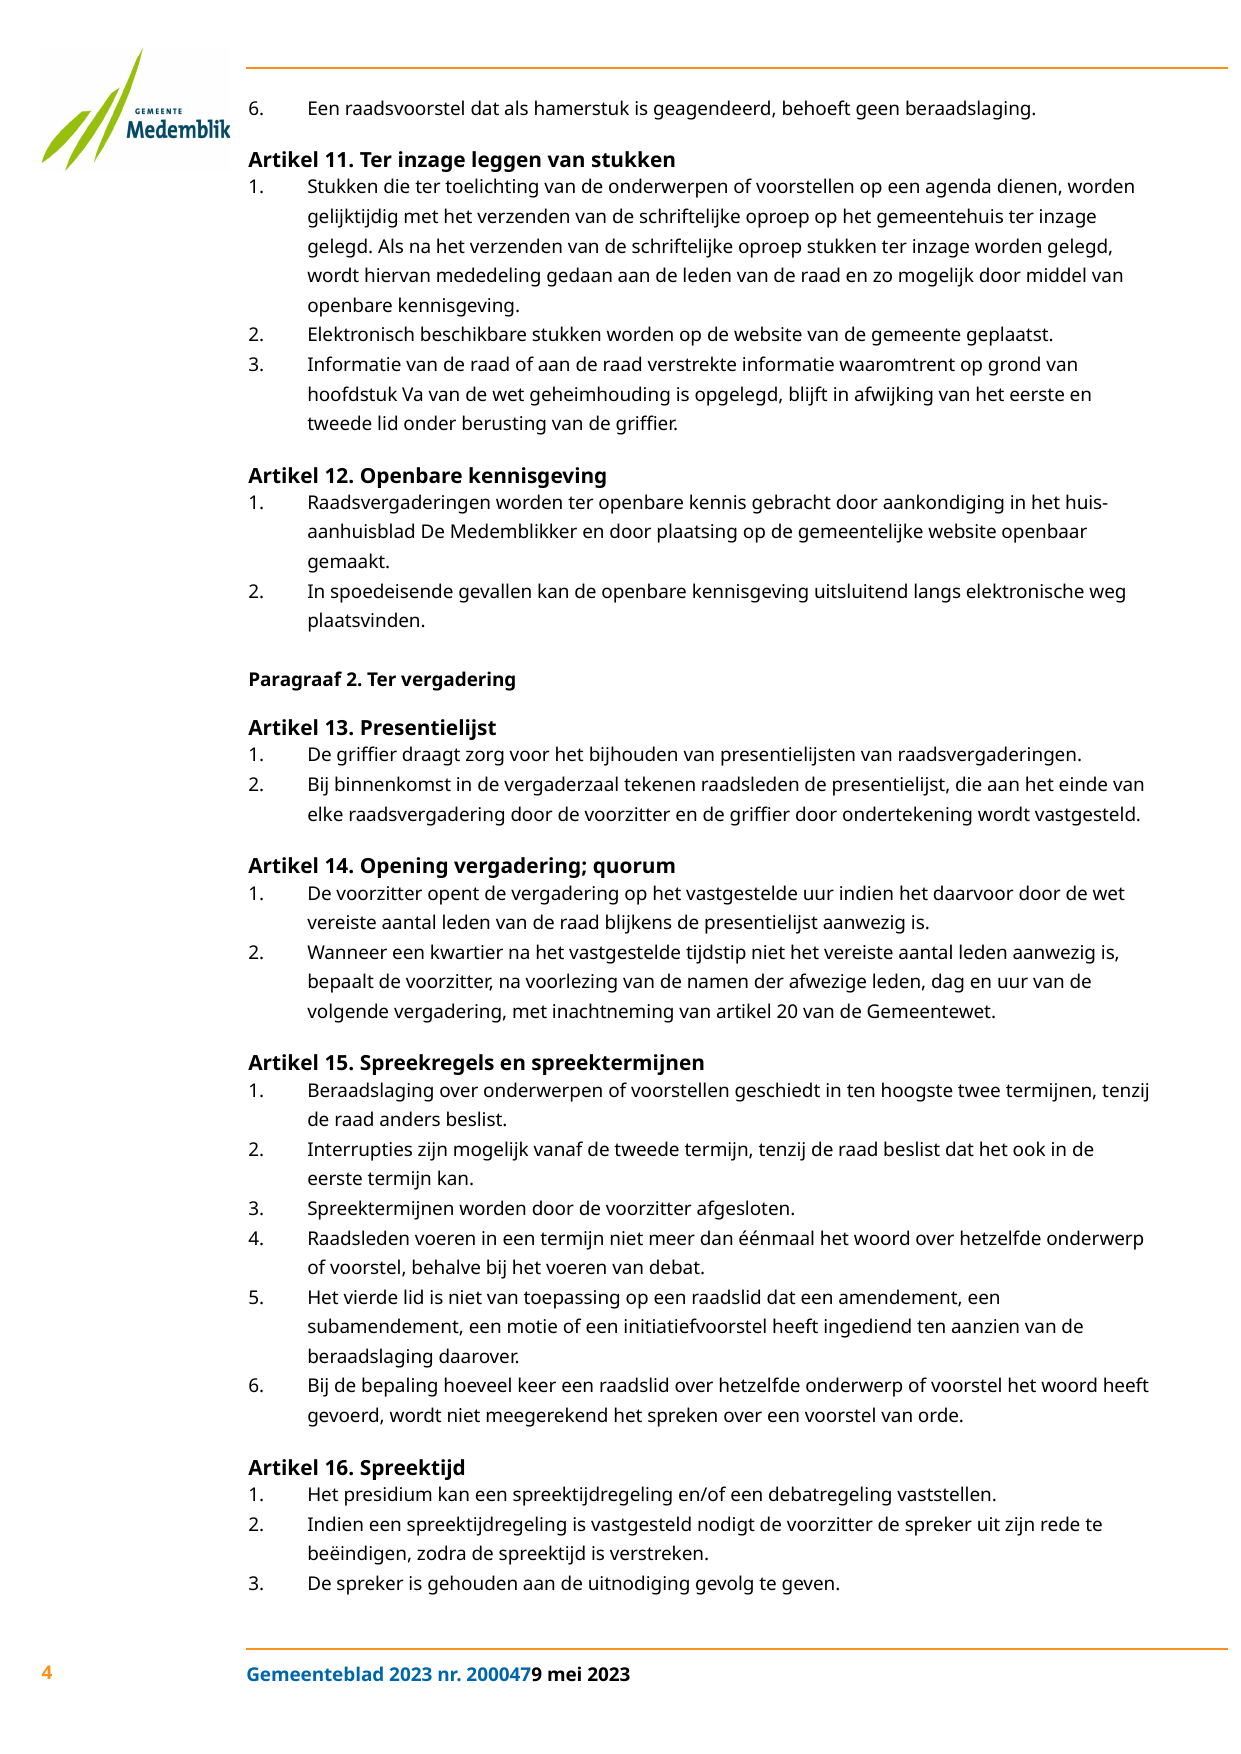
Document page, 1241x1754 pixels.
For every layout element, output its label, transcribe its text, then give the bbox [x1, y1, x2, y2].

list In spoedeisende gevallen kan de openbare kennisgeving uitsluitend langs elektronische weg plaatsvinden. [248, 578, 1152, 633]
list Raadsvergaderingen worden ter openbare kennis gebracht door aankondiging in het huis-aanhuisblad De Medemblikker en door plaatsing op de gemeentelijke website openbaar gemaakt. [248, 489, 1152, 574]
text Artikel 15. Spreekregels en spreektermijnen [248, 1048, 1152, 1077]
list Beraadslaging over onderwerpen of voorstellen geschiedt in ten hoogste twee termijnen, tenzij de raad anders beslist. [248, 1077, 1152, 1132]
list Stukken die ter toelichting van de onderwerpen of voorstellen op een agenda dienen, worden gelijktijdig met het verzenden van de schriftelijke oproep op het gemeentehuis ter inzage gelegd. Als na het verzenden van de schriftelijke oproep stukken ter inzage worden gelegd, wordt hiervan mededeling gedaan aan de leden van de raad en zo mogelijk door middel van openbare kennisgeving. [248, 174, 1152, 318]
list Elektronisch beschikbare stukken worden op de website van de gemeente geplaatst. [248, 322, 1152, 347]
list Spreektermijnen worden door de voorzitter afgesloten. [248, 1195, 1152, 1221]
list Indien een spreektijdregeling is vastgesteld nodigt de voorzitter de spreker uit zijn rede te beëindigen, zodra de spreektijd is verstreken. [248, 1511, 1152, 1566]
text Artikel 13. Presentielijst [248, 713, 1152, 742]
text Artikel 14. Opening vergadering; quorum [248, 851, 1152, 880]
list Wanneer een kwartier na het vastgestelde tijdstip niet het vereiste aantal leden aanwezig is, bepaalt de voorzitter, na voorlezing van de namen der afwezige leden, dag en uur van de volgende vergadering, met inachtneming van artikel 20 van de Gemeentewet. [248, 939, 1152, 1024]
list Een raadsvoorstel dat als hamerstuk is geagendeerd, behoeft geen beraadslaging. [248, 95, 1152, 121]
list De griffier draagt zorg voor het bijhouden van presentielijsten van raadsvergaderingen. [248, 742, 1152, 767]
list Informatie van de raad of aan de raad verstrekte informatie waaromtrent op grond van hoofdstuk Va van de wet geheimhouding is opgelegd, blijft in afwijking van het eerste en tweede lid onder berusting van de griffier. [248, 351, 1152, 436]
list De voorzitter opent de vergadering op het vastgestelde uur indien het daarvoor door de wet vereiste aantal leden van de raad blijkens de presentielijst aanwezig is. [248, 880, 1152, 935]
text Artikel 12. Openbare kennisgeving [248, 461, 1152, 489]
text Paragraaf 2. Ter vergadering [248, 667, 1152, 692]
text Artikel 16. Spreektijd [248, 1453, 1152, 1481]
picture [41, 47, 231, 172]
list De spreker is gehouden aan de uitnodiging gevolg te geven. [248, 1570, 1152, 1596]
list Het vierde lid is niet van toepassing op een raadslid dat een amendement, een subamendement, een motie of een initiatiefvoorstel heeft ingediend ten aanzien van de beraadslaging daarover. [248, 1284, 1152, 1369]
list Het presidium kan een spreektijdregeling en/of een debatregeling vaststellen. [248, 1481, 1152, 1507]
text Artikel 11. Ter inzage leggen van stukken [248, 145, 1152, 174]
list Bij de bepaling hoeveel keer een raadslid over hetzelfde onderwerp of voorstel het woord heeft gevoerd, wordt niet meegerekend het spreken over een voorstel van orde. [248, 1373, 1152, 1428]
list Raadsleden voeren in een termijn niet meer dan éénmaal het woord over hetzelfde onderwerp of voorstel, behalve bij het voeren van debat. [248, 1225, 1152, 1280]
list Bij binnenkomst in de vergaderzaal tekenen raadsleden de presentielijst, die aan het einde van elke raadsvergadering door de voorzitter en de griffier door ondertekening wordt vastgesteld. [248, 771, 1152, 827]
list Interrupties zijn mogelijk vanaf de tweede termijn, tenzij de raad beslist dat het ook in de eerste termijn kan. [248, 1136, 1152, 1191]
